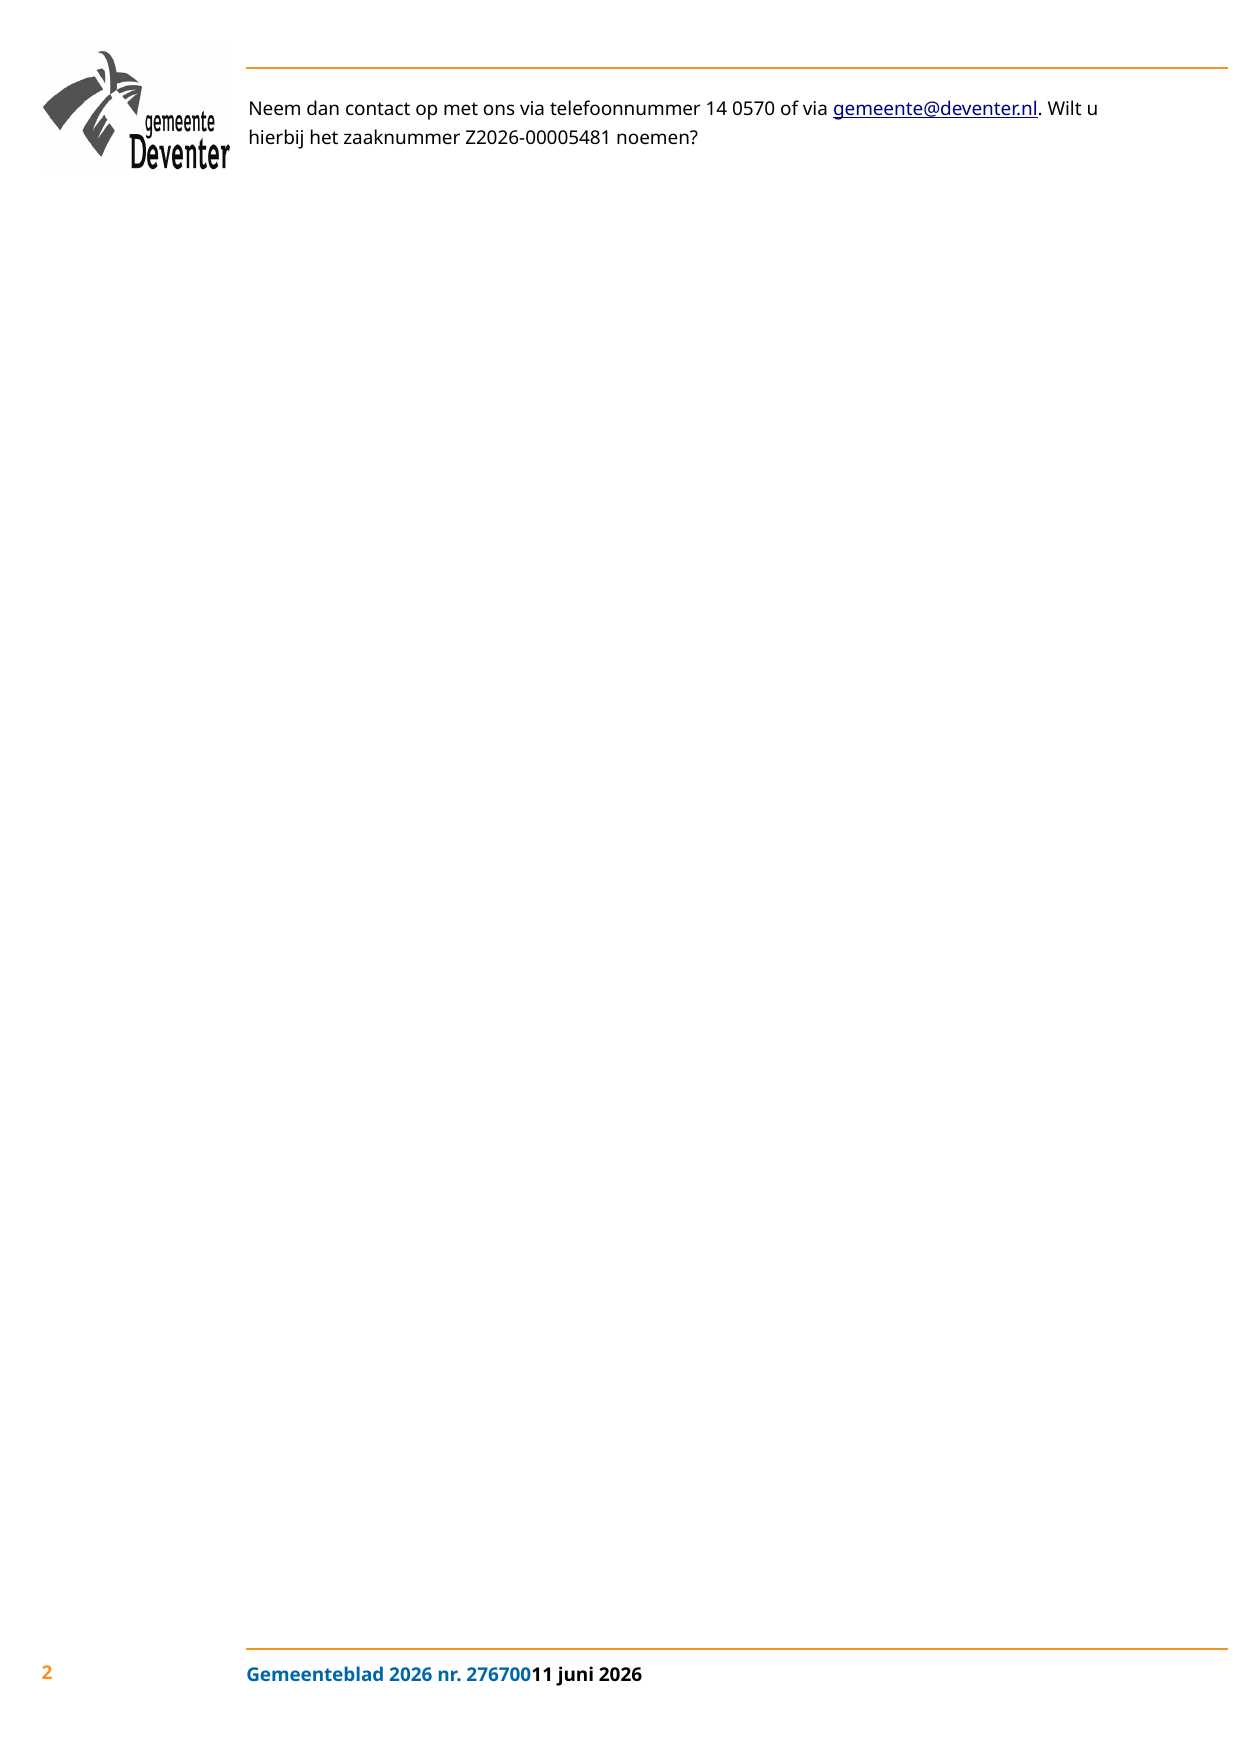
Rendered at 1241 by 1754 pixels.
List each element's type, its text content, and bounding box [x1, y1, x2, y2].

picture [41, 47, 231, 172]
text Neem dan contact op met ons via telefoonnummer 14 0570 of via gemeente@deventer.nl. Wilt u hierbij het zaaknummer Z2026-00005481 noemen? [248, 95, 1152, 150]
